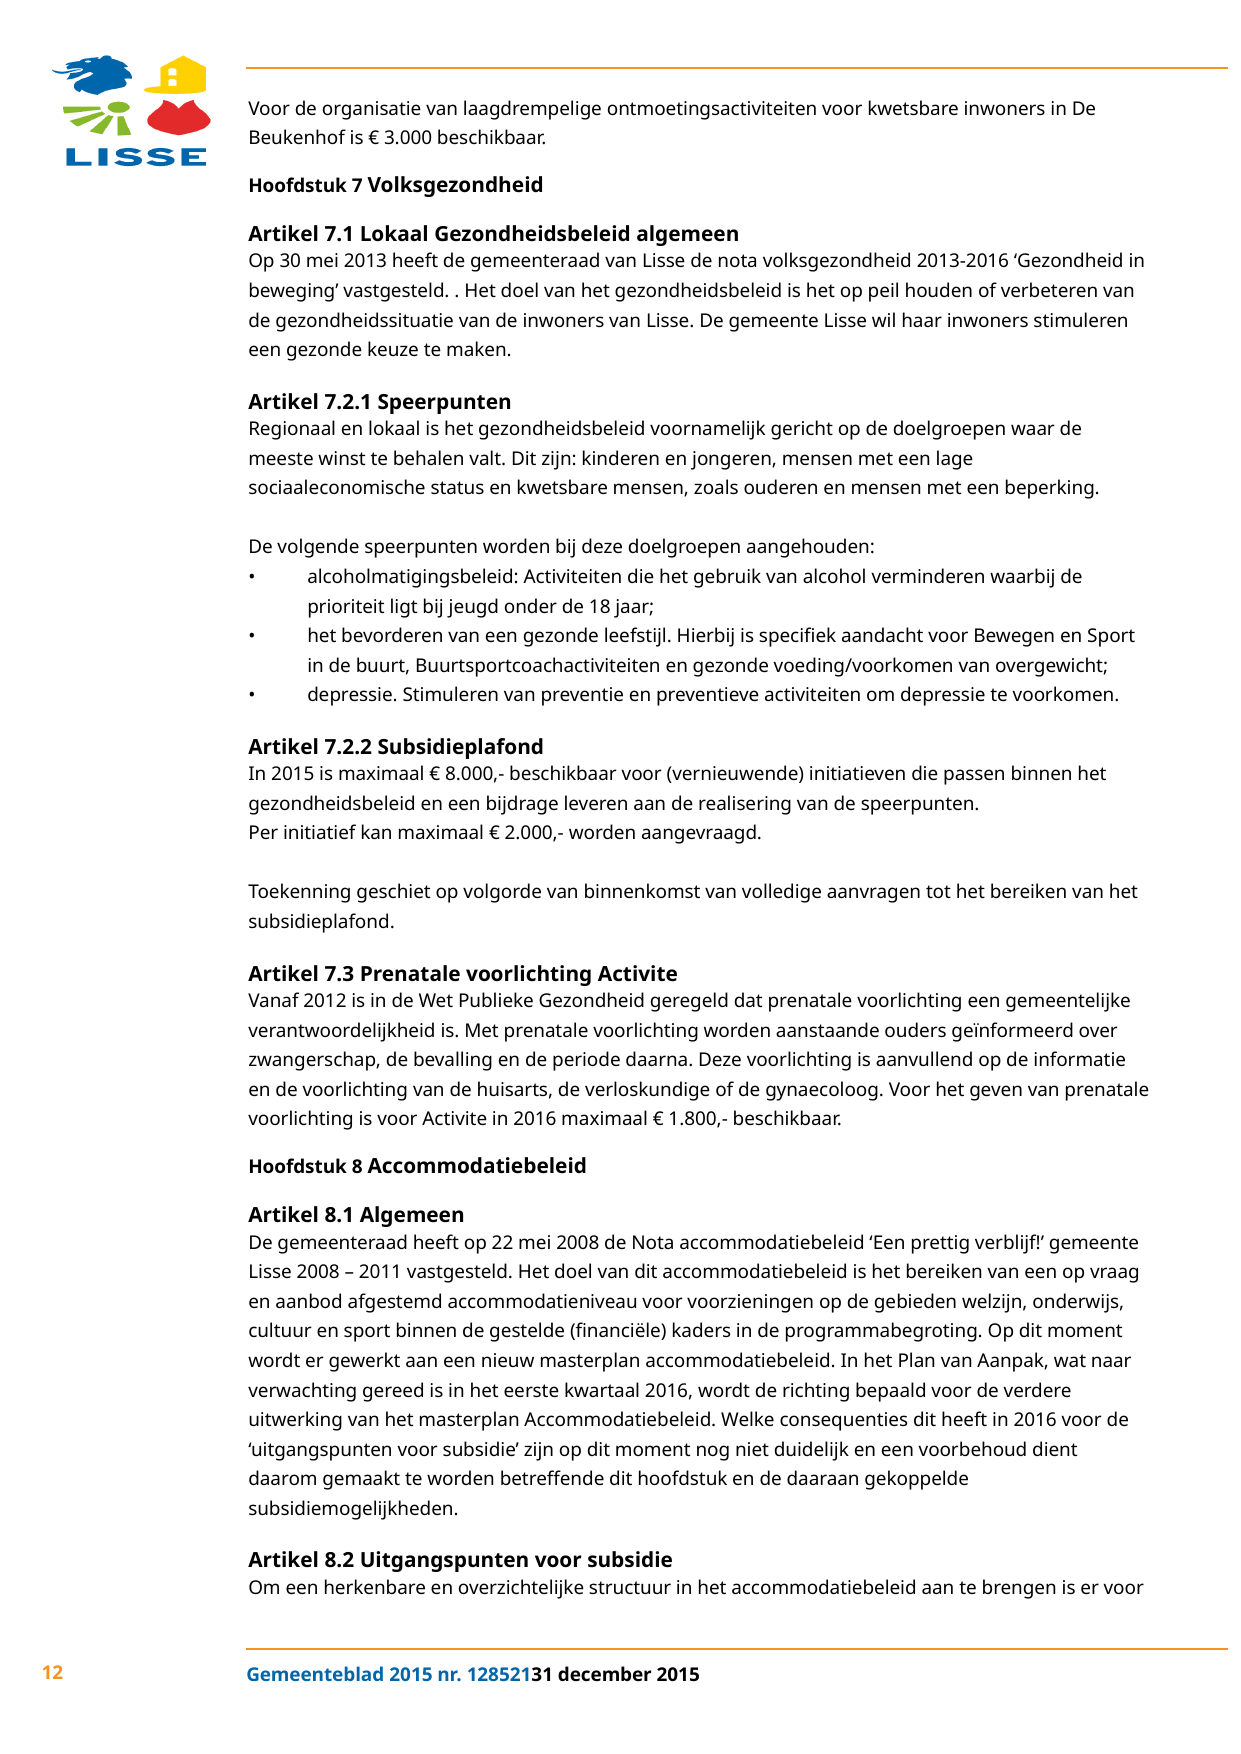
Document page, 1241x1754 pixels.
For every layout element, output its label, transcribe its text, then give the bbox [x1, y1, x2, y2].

text Vanaf 2012 is in de Wet Publieke Gezondheid geregeld dat prenatale voorlichting een gemeentelijke verantwoordelijkheid is. Met prenatale voorlichting worden aanstaande ouders geïnformeerd over zwangerschap, de bevalling en de periode daarna. Deze voorlichting is aanvullend op de informatie en de voorlichting van de huisarts, de verloskundige of de gynaecoloog. Voor het geven van prenatale voorlichting is voor Activite in 2016 maximaal € 1.800,- beschikbaar. [248, 987, 1152, 1131]
text De gemeenteraad heeft op 22 mei 2008 de Nota accommodatiebeleid ‘Een prettig verblijf!’ gemeente Lisse 2008 – 2011 vastgesteld. Het doel van dit accommodatiebeleid is het bereiken van een op vraag en aanbod afgestemd accommodatieniveau voor voorzieningen op de gebieden welzijn, onderwijs, cultuur en sport binnen de gestelde (financiële) kaders in de programmabegroting. Op dit moment wordt er gewerkt aan een nieuw masterplan accommodatiebeleid. In het Plan van Aanpak, wat naar verwachting gereed is in het eerste kwartaal 2016, wordt de richting bepaald voor de verdere uitwerking van het masterplan Accommodatiebeleid. Welke consequenties dit heeft in 2016 voor de ‘uitgangspunten voor subsidie’ zijn op dit moment nog niet duidelijk en een voorbehoud dient daarom gemaakt te worden betreffende dit hoofdstuk en de daaraan gekoppelde subsidiemogelijkheden. [248, 1229, 1152, 1521]
text Artikel 8.1 Algemeen [248, 1200, 1152, 1229]
text Hoofdstuk 7 Volksgezondheid [248, 170, 1152, 198]
text Per initiatief kan maximaal € 2.000,- worden aangevraagd. [248, 819, 1152, 845]
list het bevorderen van een gezonde leefstijl. Hierbij is specifiek aandacht voor Bewegen en Sport in de buurt, Buurtsportcoachactiviteiten en gezonde voeding/voorkomen van overgewicht; [248, 622, 1152, 678]
text In 2015 is maximaal € 8.000,- beschikbaar voor (vernieuwende) initiatieven die passen binnen het gezondheidsbeleid en een bijdrage leveren aan de realisering van de speerpunten. [248, 760, 1152, 816]
text De volgende speerpunten worden bij deze doelgroepen aangehouden: [248, 534, 1152, 559]
text Artikel 7.1 Lokaal Gezondheidsbeleid algemeen [248, 219, 1152, 248]
list depressie. Stimuleren van preventie en preventieve activiteiten om depressie te voorkomen. [248, 682, 1152, 707]
text Om een herkenbare en overzichtelijke structuur in het accommodatiebeleid aan te brengen is er voor [248, 1574, 1152, 1600]
text Artikel 8.2 Uitgangspunten voor subsidie [248, 1546, 1152, 1574]
text Voor de organisatie van laagdrempelige ontmoetingsactiviteiten voor kwetsbare inwoners in De Beukenhof is € 3.000 beschikbaar. [248, 95, 1152, 150]
text Artikel 7.3 Prenatale voorlichting Activite [248, 959, 1152, 987]
text Artikel 7.2.1 Speerpunten [248, 387, 1152, 415]
text Regionaal en lokaal is het gezondheidsbeleid voornamelijk gericht op de doelgroepen waar de meeste winst te behalen valt. Dit zijn: kinderen en jongeren, mensen met een lage sociaaleconomische status en kwetsbare mensen, zoals ouderen en mensen met een beperking. [248, 415, 1152, 500]
text Toekenning geschiet op volgorde van binnenkomst van volledige aanvragen tot het bereiken van het subsidieplafond. [248, 879, 1152, 934]
text Artikel 7.2.2 Subsidieplafond [248, 732, 1152, 760]
text Hoofdstuk 8 Accommodatiebeleid [248, 1151, 1152, 1179]
text Op 30 mei 2013 heeft de gemeenteraad van Lisse de nota volksgezondheid 2013-2016 ‘Gezondheid in beweging’ vastgesteld. . Het doel van het gezondheidsbeleid is het op peil houden of verbeteren van de gezondheidssituatie van de inwoners van Lisse. De gemeente Lisse wil haar inwoners stimuleren een gezonde keuze te maken. [248, 248, 1152, 362]
picture [41, 47, 231, 172]
list alcoholmatigingsbeleid: Activiteiten die het gebruik van alcohol verminderen waarbij de prioriteit ligt bij jeugd onder de 18 jaar; [248, 563, 1152, 618]
